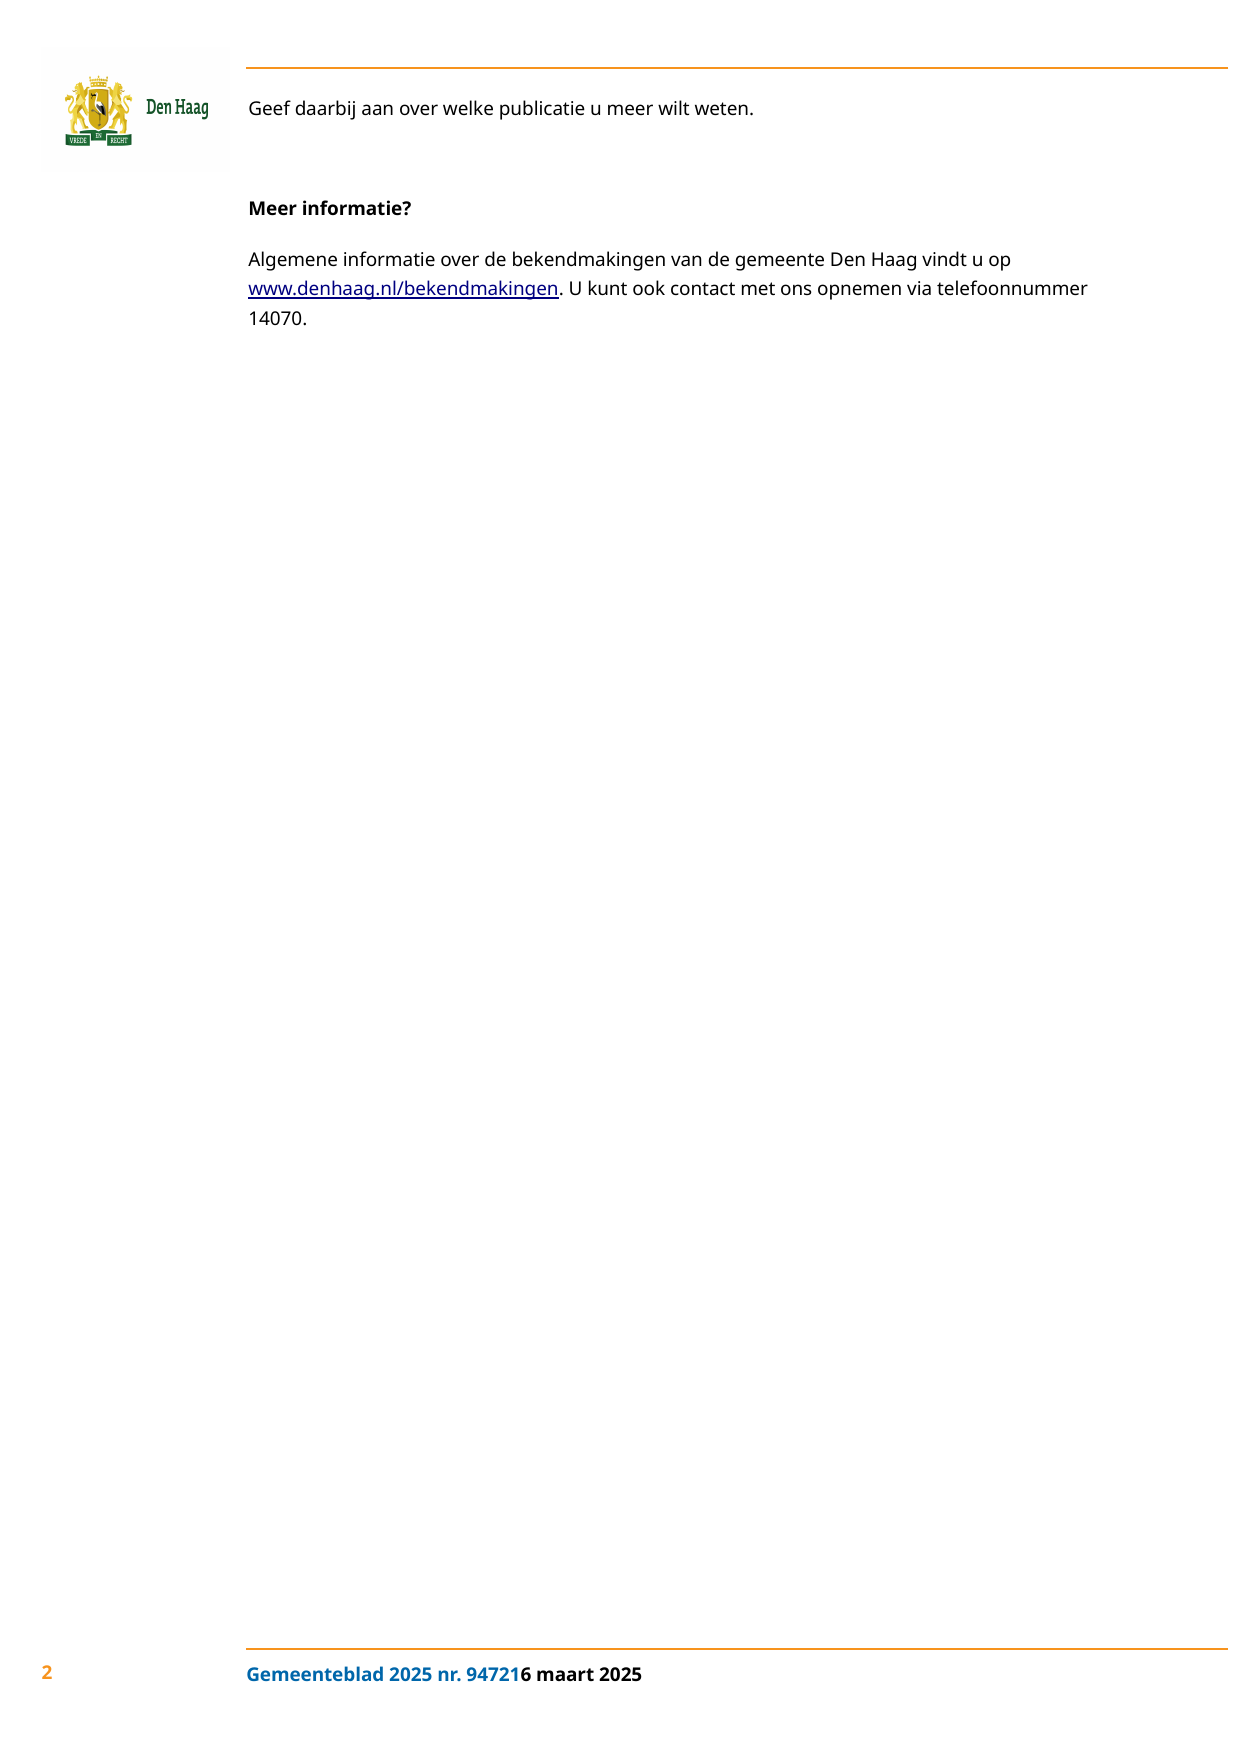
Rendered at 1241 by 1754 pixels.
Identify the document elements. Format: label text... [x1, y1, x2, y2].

picture [41, 47, 231, 172]
text Algemene informatie over de bekendmakingen van de gemeente Den Haag vindt u op www.denhaag.nl/bekendmakingen. U kunt ook contact met ons opnemen via telefoonnummer 14070. [248, 246, 1152, 331]
text Geef daarbij aan over welke publicatie u meer wilt weten. [248, 95, 1152, 121]
text Meer informatie? [248, 196, 1152, 221]
